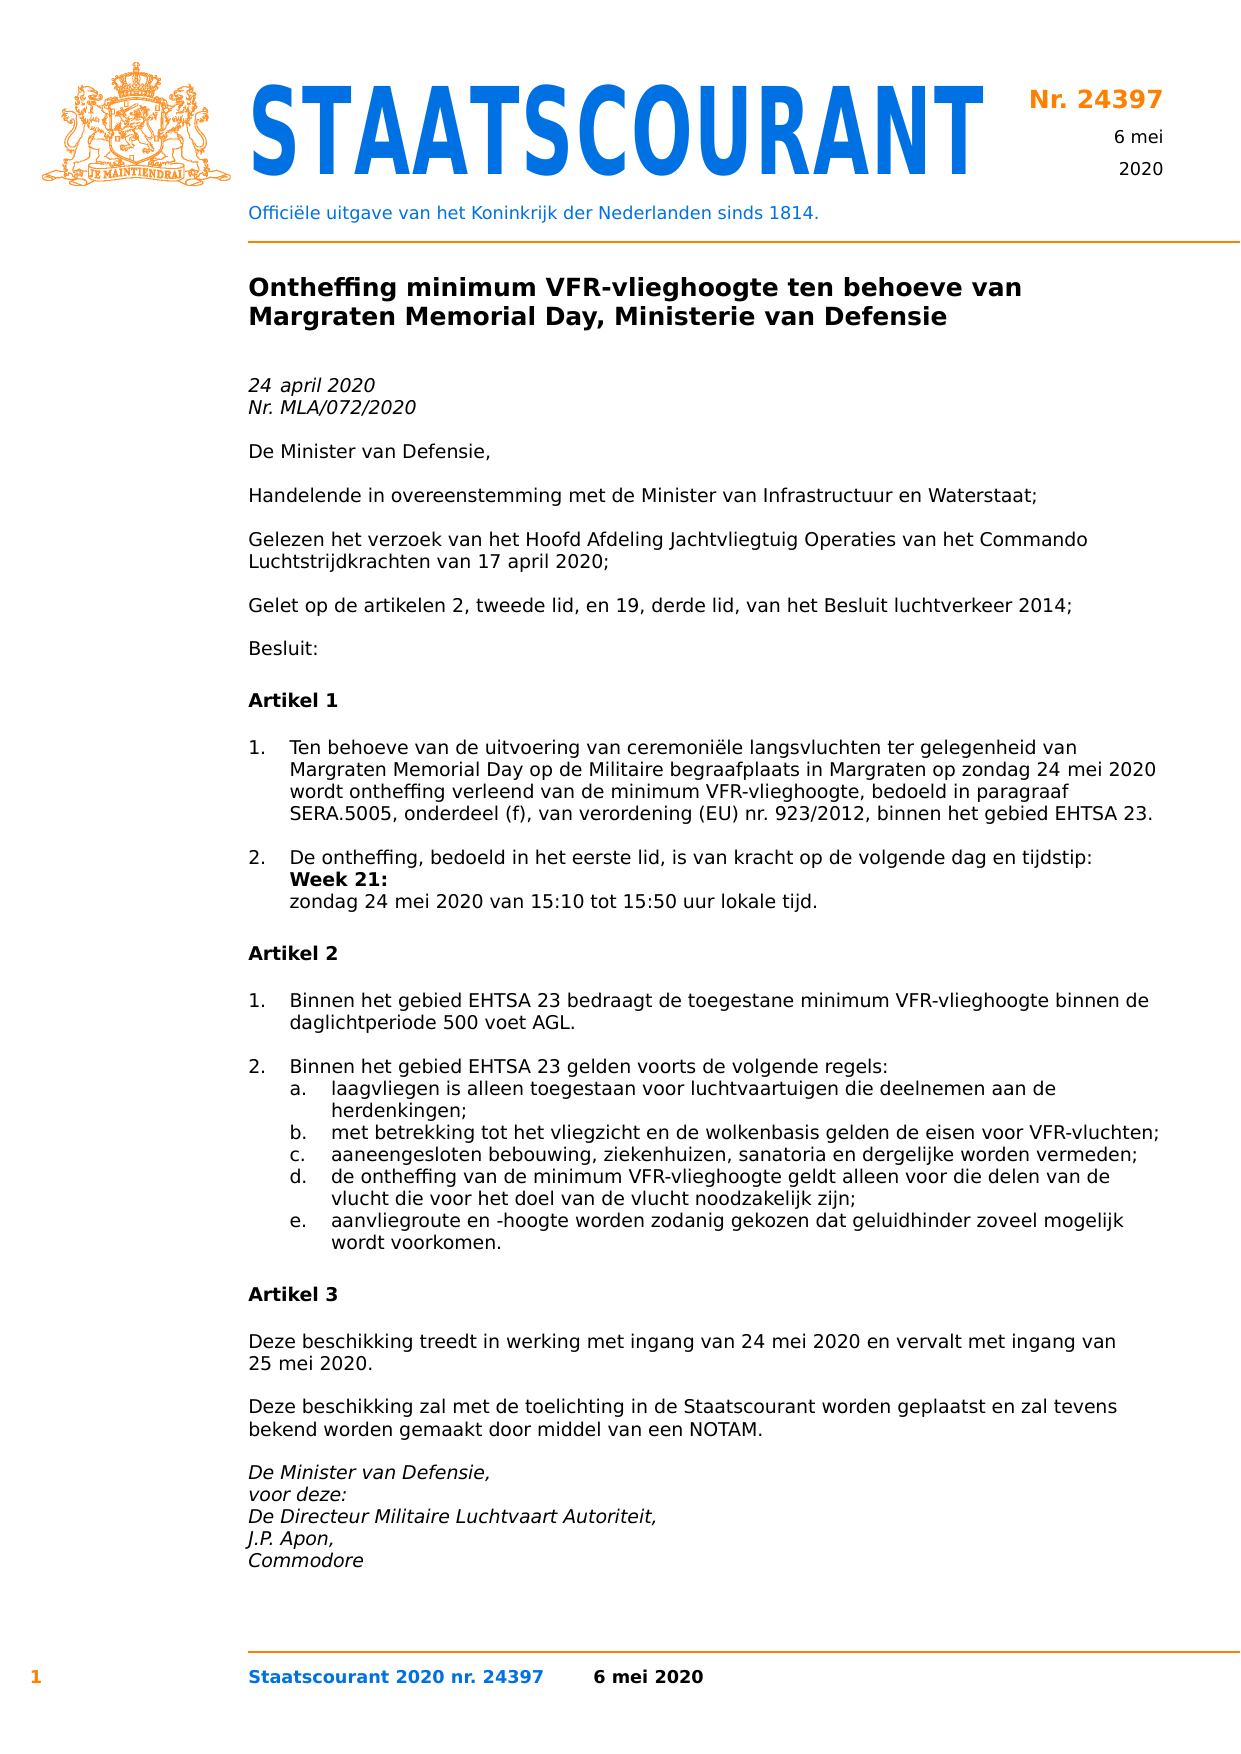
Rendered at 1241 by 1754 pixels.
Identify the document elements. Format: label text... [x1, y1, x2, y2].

subtitle Ontheffing minimum VFR-vlieghoogte ten behoeve van Margraten Memorial Day, Ministerie van Defensie [248, 273, 1163, 331]
table_cell 2020 [998, 153, 1240, 203]
text a. laagvliegen is alleen toegestaan voor luchtvaartuigen die deelnemen aan de herdenkingen; [289, 1078, 1163, 1122]
table_header STAATSCOURANT [248, 62, 998, 203]
text Gelet op de artikelen 2, tweede lid, en 19, derde lid, van het Besluit luchtverkeer 2014; [248, 594, 1163, 616]
table_header [25, 62, 248, 241]
subtitle Artikel 3 [248, 1284, 1163, 1306]
text Besluit: [248, 638, 1163, 660]
text Nr. MLA/072/2020 [248, 397, 1163, 419]
text Week 21: [289, 869, 1163, 891]
text 2. De ontheffing, bedoeld in het eerste lid, is van kracht op de volgende dag en tijdstip: [248, 847, 1163, 869]
text 24 april 2020 [248, 375, 1163, 397]
text 2. Binnen het gebied EHTSA 23 gelden voorts de volgende regels: [248, 1056, 1163, 1078]
subtitle Artikel 1 [248, 690, 1163, 712]
text De Minister van Defensie, voor deze: De Directeur Militaire Luchtvaart Autoriteit, J.P. Apon, Commodore [248, 1462, 1163, 1572]
text De Minister van Defensie, [248, 441, 1163, 463]
text d. de ontheffing van de minimum VFR-vlieghoogte geldt alleen voor die delen van de vlucht die voor het doel van de vlucht noodzakelijk zijn; [289, 1166, 1163, 1210]
text 1. Ten behoeve van de uitvoering van ceremoniële langsvluchten ter gelegenheid van Margraten Memorial Day op de Militaire begraafplaats in Margraten op zondag 24 mei 2020 wordt ontheffing verleend van de minimum VFR-vlieghoogte, bedoeld in paragraaf SERA.5005, onderdeel (f), van verordening (EU) nr. 923/2012, binnen het gebied EHTSA 23. [248, 737, 1163, 825]
table_cell Officiële uitgave van het Koninkrijk der Nederlanden sinds 1814. [248, 203, 1240, 241]
text Gelezen het verzoek van het Hoofd Afdeling Jachtvliegtuig Operaties van het Commando Luchtstrijdkrachten van 17 april 2020; [248, 529, 1163, 573]
subtitle Artikel 2 [248, 943, 1163, 965]
table_cell 6 mei [998, 121, 1240, 153]
text Deze beschikking zal met de toelichting in de Staatscourant worden geplaatst en zal tevens bekend worden gemaakt door middel van een NOTAM. [248, 1396, 1163, 1440]
text Deze beschikking treedt in werking met ingang van 24 mei 2020 en vervalt met ingang van 25 mei 2020. [248, 1331, 1163, 1374]
text 1. Binnen het gebied EHTSA 23 bedraagt de toegestane minimum VFR-vlieghoogte binnen de daglichtperiode 500 voet AGL. [248, 990, 1163, 1034]
text b. met betrekking tot het vliegzicht en de wolkenbasis gelden de eisen voor VFR-vluchten; [289, 1122, 1163, 1144]
text c. aaneengesloten bebouwing, ziekenhuizen, sanatoria en dergelijke worden vermeden; [289, 1144, 1163, 1166]
text zondag 24 mei 2020 van 15:10 tot 15:50 uur lokale tijd. [289, 891, 1163, 913]
text Handelende in overeenstemming met de Minister van Infrastructuur en Waterstaat; [248, 485, 1163, 507]
picture [41, 62, 231, 186]
text e. aanvliegroute en -hoogte worden zodanig gekozen dat geluidhinder zoveel mogelijk wordt voorkomen. [289, 1210, 1163, 1254]
table_header Nr. 24397 [998, 62, 1240, 121]
